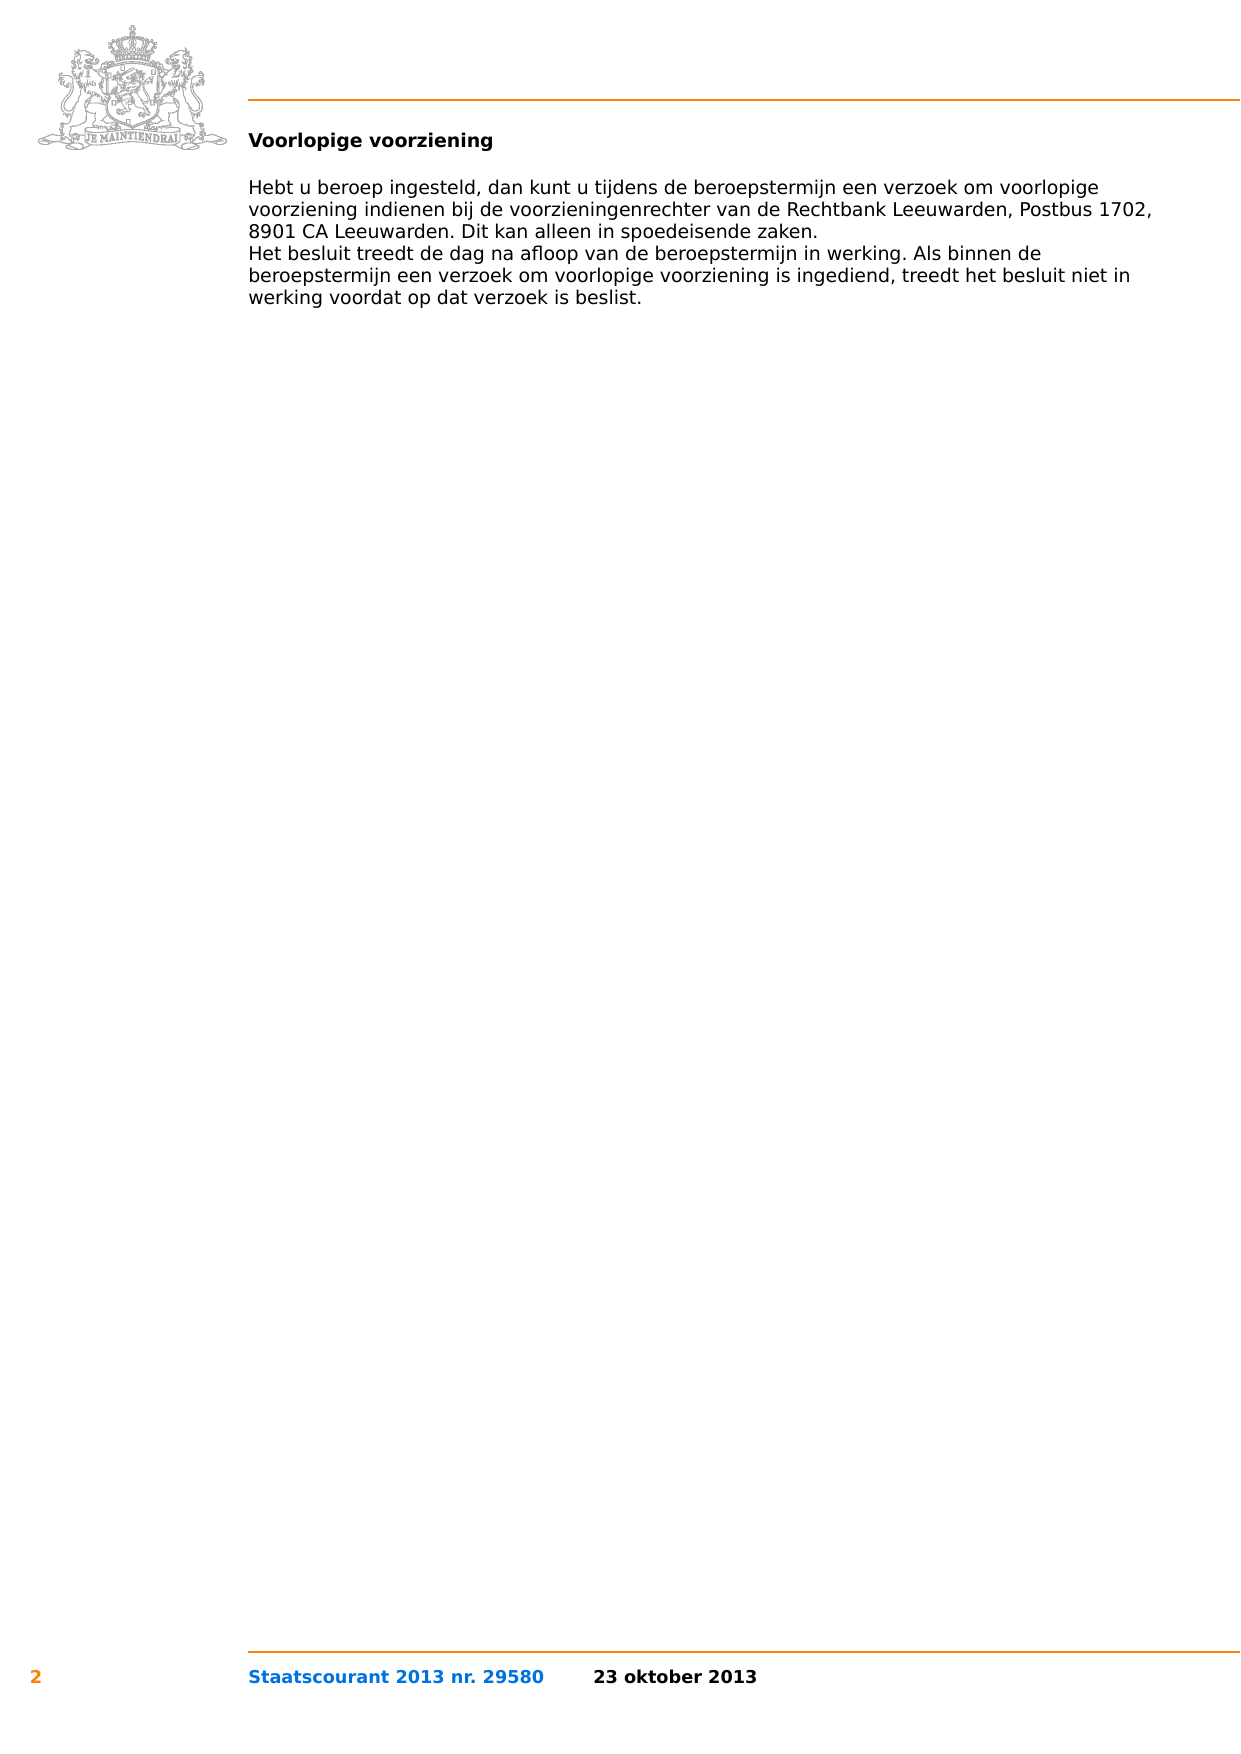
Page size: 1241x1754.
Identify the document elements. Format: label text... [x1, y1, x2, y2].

picture [38, 25, 227, 150]
text Hebt u beroep ingesteld, dan kunt u tijdens de beroepstermijn een verzoek om voorlopige voorziening indienen bij de voorzieningenrechter van de Rechtbank Leeuwarden, Postbus 1702, 8901 CA Leeuwarden. Dit kan alleen in spoedeisende zaken. [248, 177, 1163, 243]
text Het besluit treedt de dag na afloop van de beroepstermijn in werking. Als binnen de beroepstermijn een verzoek om voorlopige voorziening is ingediend, treedt het besluit niet in werking voordat op dat verzoek is beslist. [248, 243, 1163, 309]
subtitle Voorlopige voorziening [248, 130, 1163, 152]
